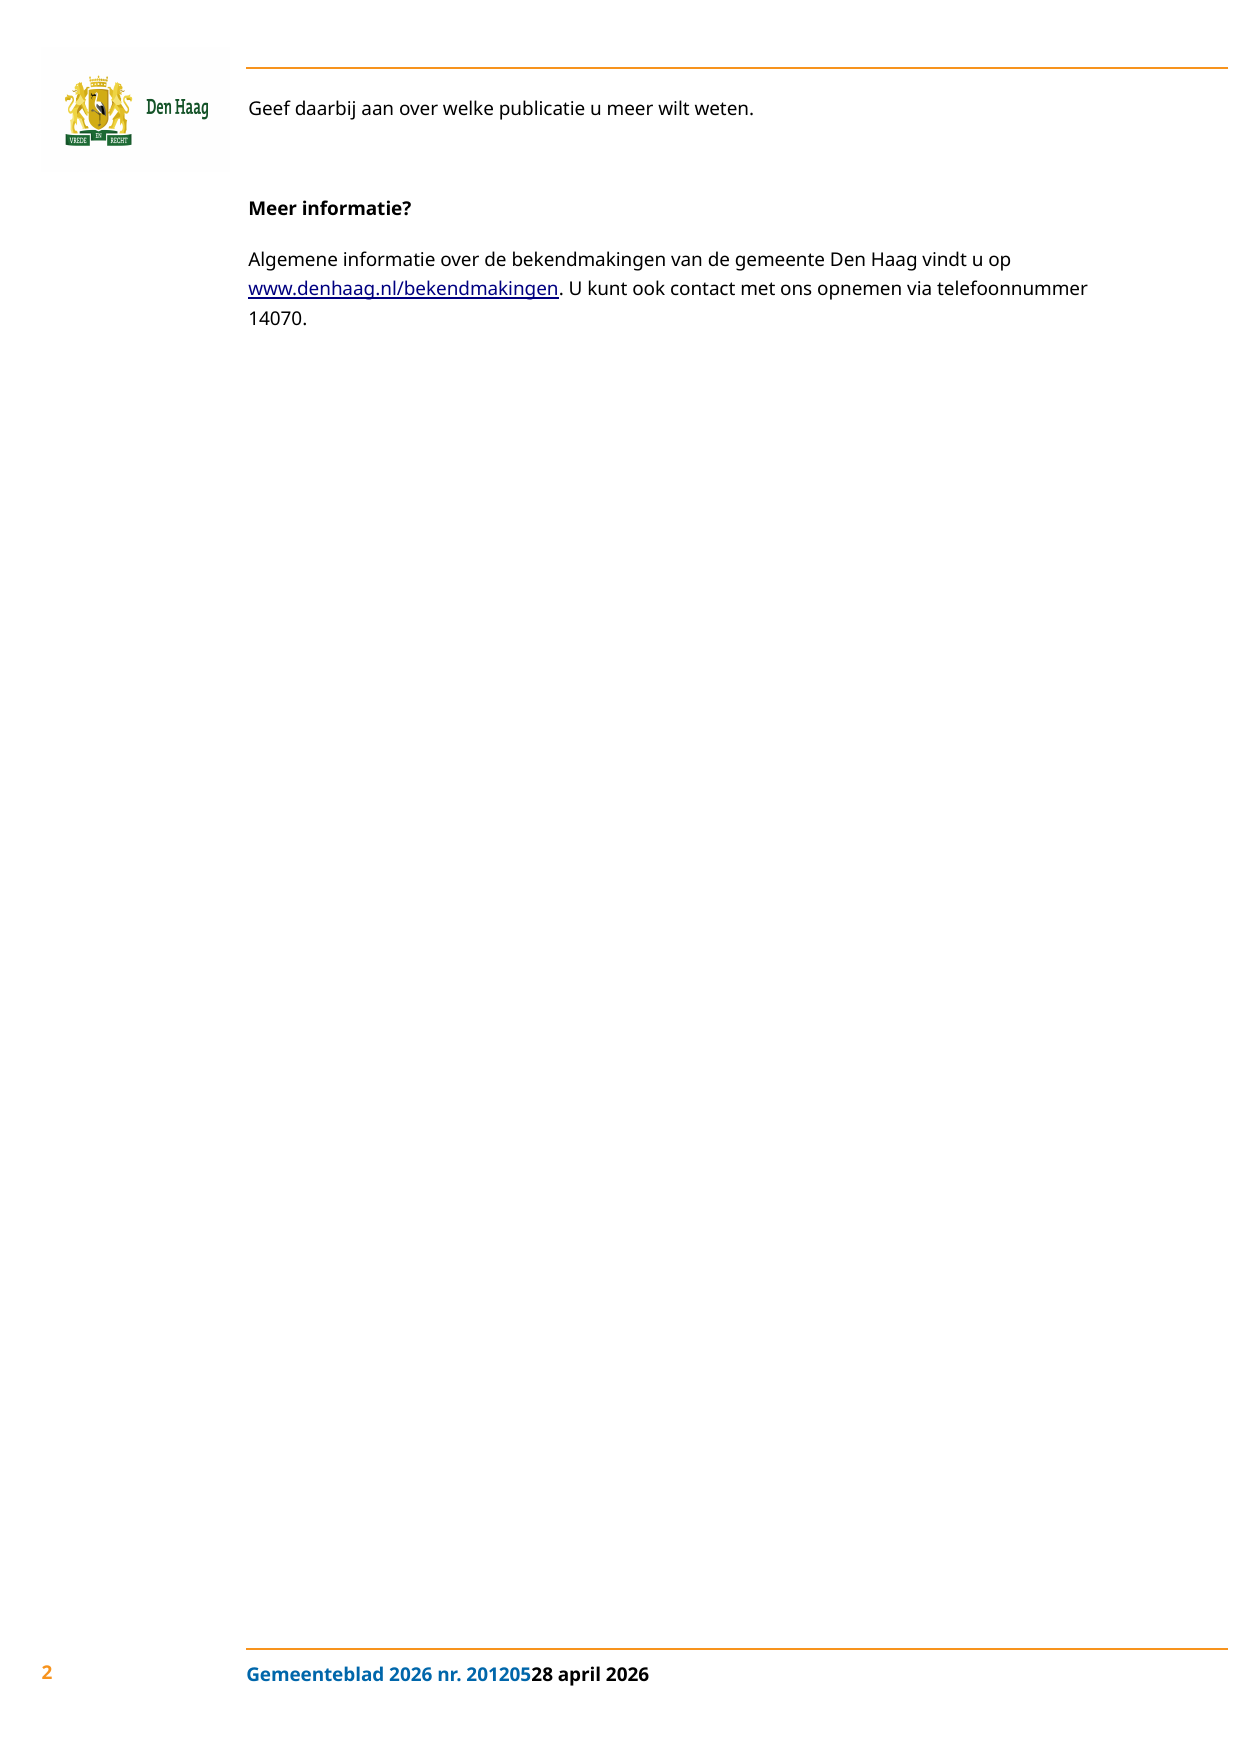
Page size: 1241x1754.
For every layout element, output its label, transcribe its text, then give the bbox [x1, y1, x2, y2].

text Geef daarbij aan over welke publicatie u meer wilt weten. [248, 95, 1152, 121]
text Algemene informatie over de bekendmakingen van de gemeente Den Haag vindt u op www.denhaag.nl/bekendmakingen. U kunt ook contact met ons opnemen via telefoonnummer 14070. [248, 246, 1152, 331]
text Meer informatie? [248, 196, 1152, 221]
picture [41, 47, 231, 172]
